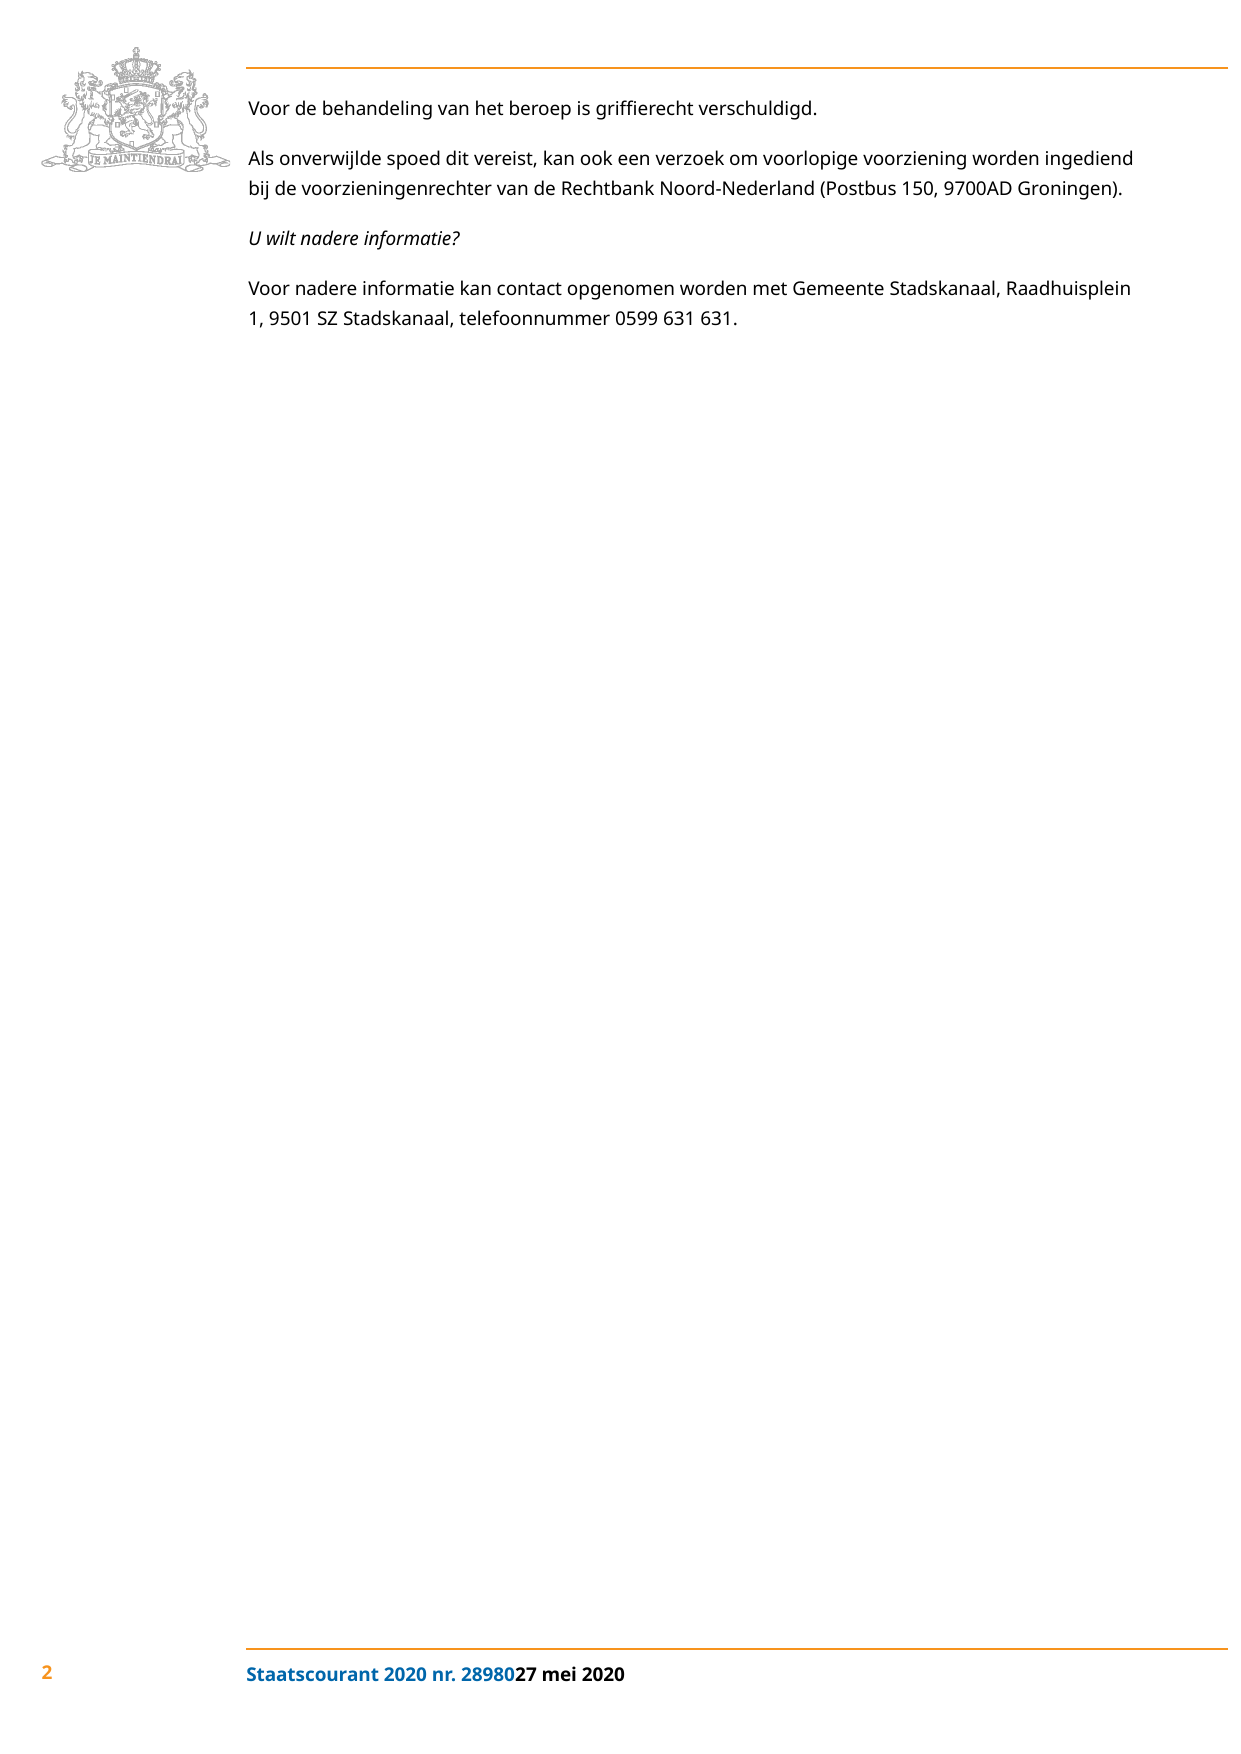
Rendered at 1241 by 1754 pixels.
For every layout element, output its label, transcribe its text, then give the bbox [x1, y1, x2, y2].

text Voor de behandeling van het beroep is griffierecht verschuldigd. [248, 95, 1152, 121]
picture [41, 47, 231, 172]
text U wilt nadere informatie? [248, 225, 1152, 251]
text Als onverwijlde spoed dit vereist, kan ook een verzoek om voorlopige voorziening worden ingediend bij de voorzieningenrechter van de Rechtbank Noord-Nederland (Postbus 150, 9700AD Groningen). [248, 145, 1152, 201]
text Voor nadere informatie kan contact opgenomen worden met Gemeente Stadskanaal, Raadhuisplein 1, 9501 SZ Stadskanaal, telefoonnummer 0599 631 631. [248, 276, 1152, 331]
